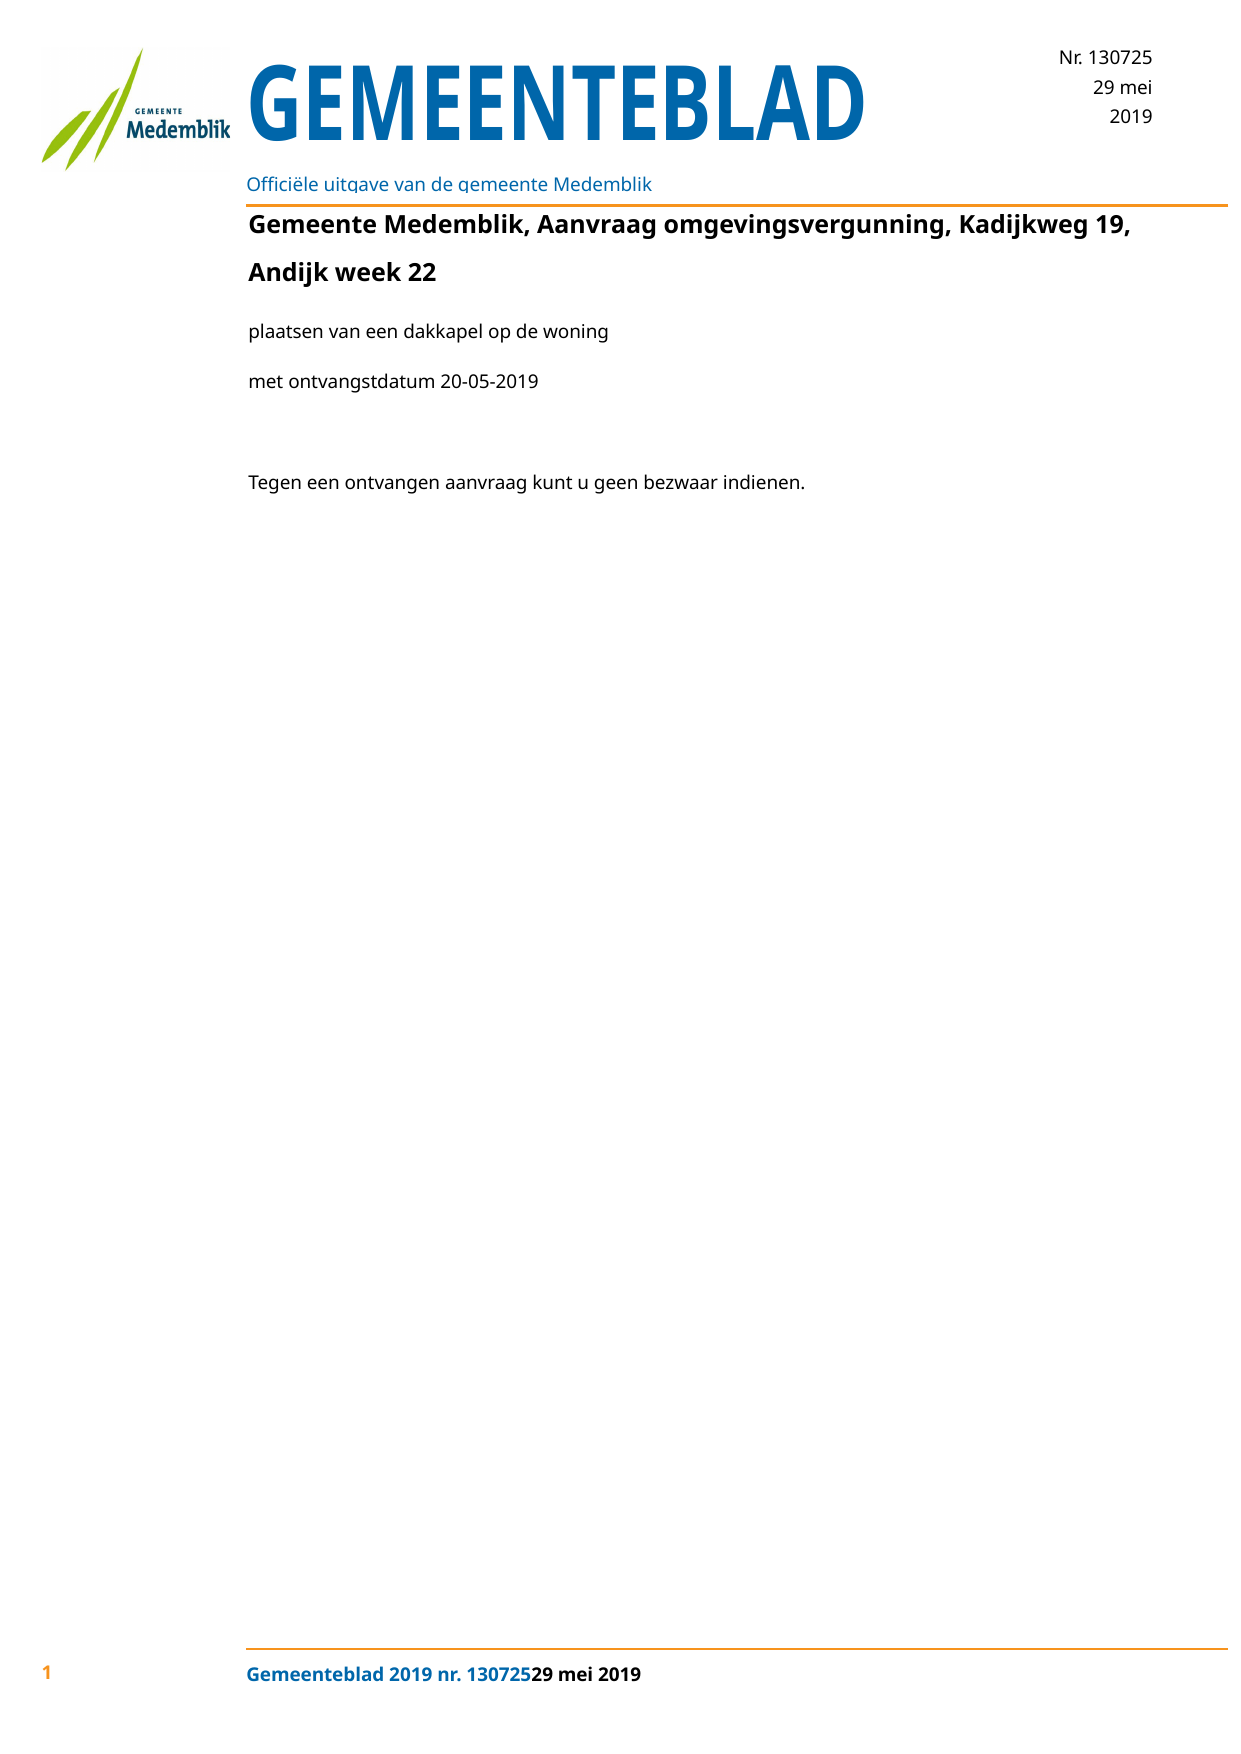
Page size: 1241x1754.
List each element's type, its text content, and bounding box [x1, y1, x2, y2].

text Gemeente Medemblik, Aanvraag omgevingsvergunning, Kadijkweg 19, Andijk week 22 [248, 207, 1152, 288]
picture [41, 47, 231, 172]
text plaatsen van een dakkapel op de woning [248, 318, 1152, 344]
text Tegen een ontvangen aanvraag kunt u geen bezwaar indienen. [248, 469, 1152, 495]
text met ontvangstdatum 20-05-2019 [248, 368, 1152, 394]
